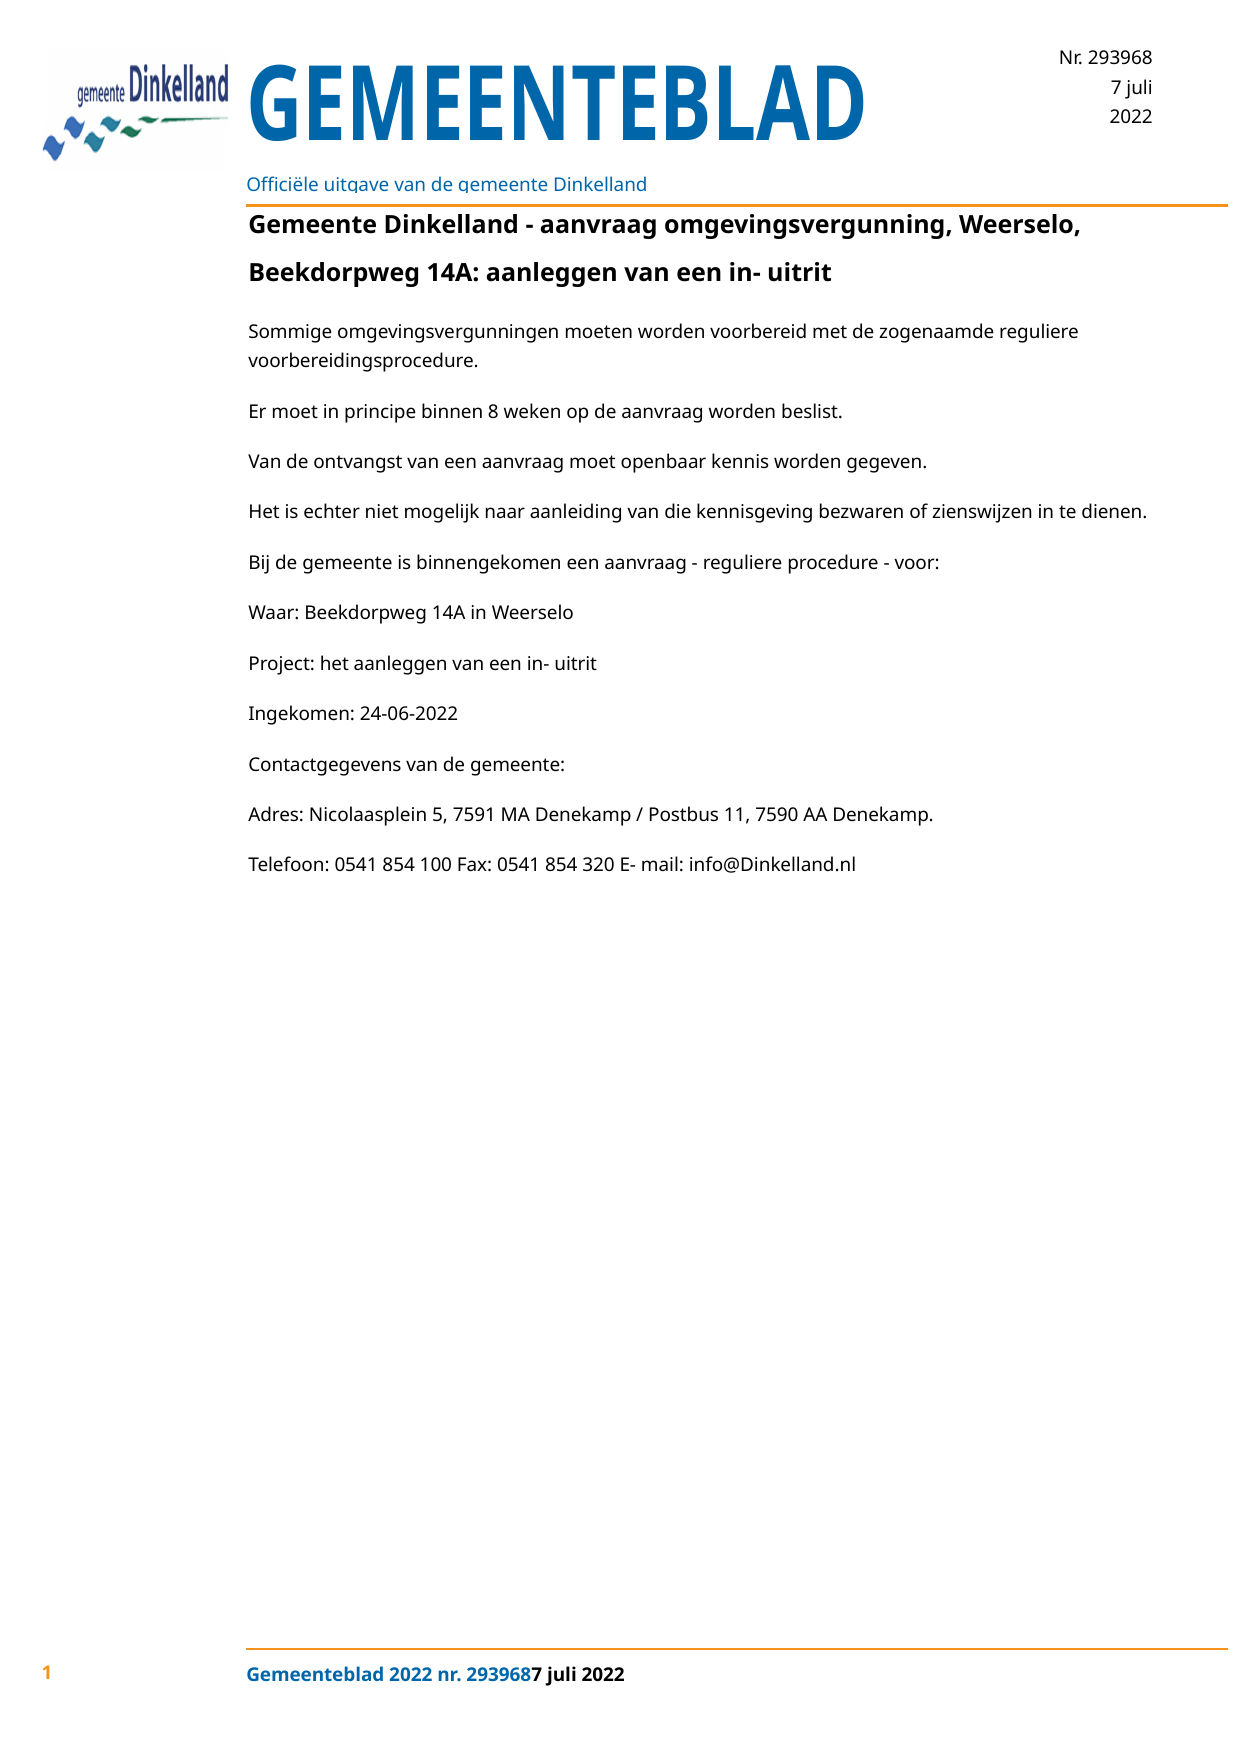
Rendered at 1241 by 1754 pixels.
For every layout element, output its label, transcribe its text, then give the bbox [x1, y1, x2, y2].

picture [41, 47, 231, 172]
text Adres: Nicolaasplein 5, 7591 MA Denekamp / Postbus 11, 7590 AA Denekamp. [248, 801, 1152, 827]
text Het is echter niet mogelijk naar aanleiding van die kennisgeving bezwaren of zienswijzen in te dienen. [248, 499, 1152, 524]
text Gemeente Dinkelland - aanvraag omgevingsvergunning, Weerselo, Beekdorpweg 14A: aanleggen van een in- uitrit [248, 207, 1152, 288]
text Project: het aanleggen van een in- uitrit [248, 650, 1152, 676]
text Er moet in principe binnen 8 weken op de aanvraag worden beslist. [248, 398, 1152, 424]
text Sommige omgevingsvergunningen moeten worden voorbereid met de zogenaamde reguliere voorbereidingsprocedure. [248, 318, 1152, 373]
text Contactgegevens van de gemeente: [248, 751, 1152, 777]
text Bij de gemeente is binnengekomen een aanvraag - reguliere procedure - voor: [248, 549, 1152, 575]
text Waar: Beekdorpweg 14A in Weerselo [248, 599, 1152, 625]
text Telefoon: 0541 854 100 Fax: 0541 854 320 E- mail: info@Dinkelland.nl [248, 852, 1152, 877]
text Ingekomen: 24-06-2022 [248, 700, 1152, 726]
text Van de ontvangst van een aanvraag moet openbaar kennis worden gegeven. [248, 448, 1152, 474]
